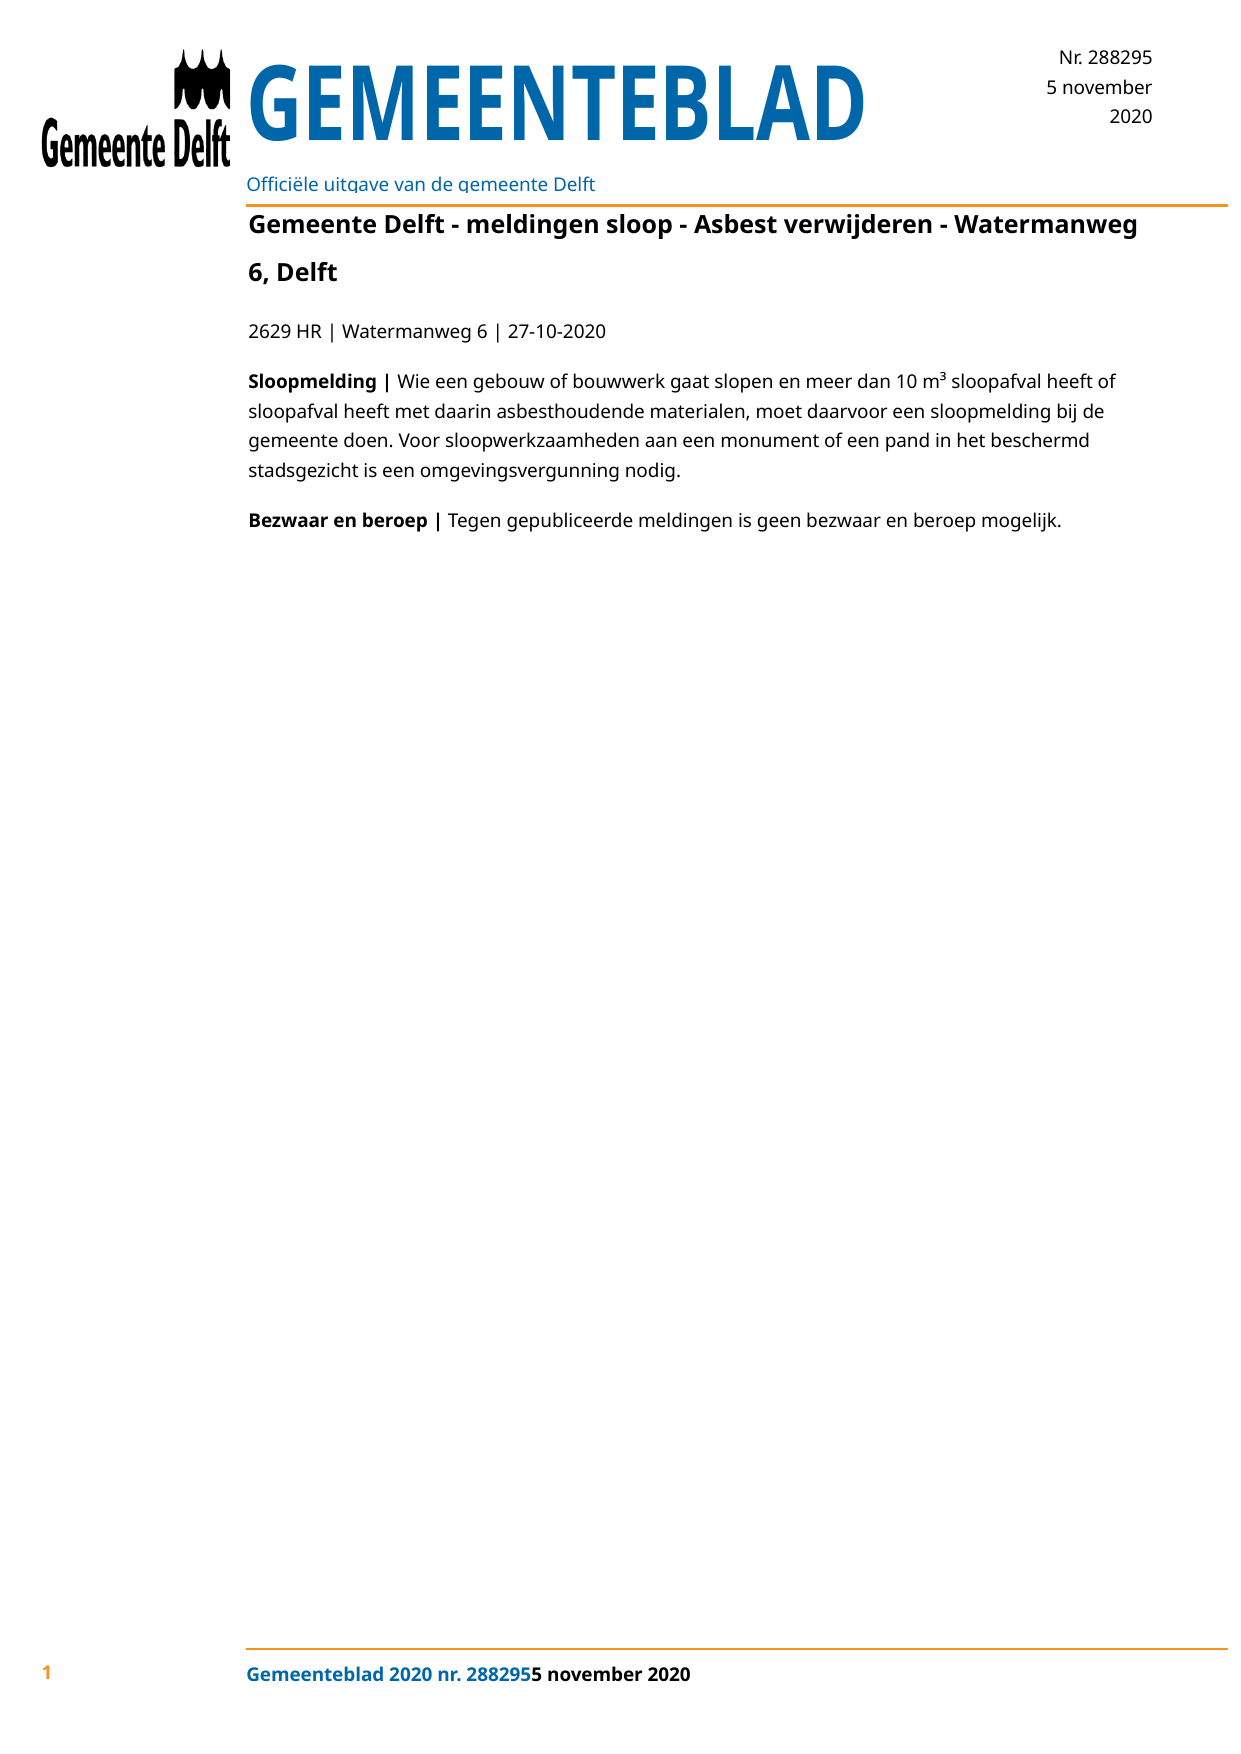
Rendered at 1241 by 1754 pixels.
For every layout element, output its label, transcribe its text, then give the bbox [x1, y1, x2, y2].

text 2629 HR | Watermanweg 6 | 27-10-2020 [248, 318, 1152, 344]
text Gemeente Delft - meldingen sloop - Asbest verwijderen - Watermanweg 6, Delft [248, 207, 1152, 288]
text Sloopmelding | Wie een gebouw of bouwwerk gaat slopen en meer dan 10 m³ sloopafval heeft of sloopafval heeft met daarin asbesthoudende materialen, moet daarvoor een sloopmelding bij de gemeente doen. Voor sloopwerkzaamheden aan een monument of een pand in het beschermd stadsgezicht is een omgevingsvergunning nodig. [248, 368, 1152, 483]
picture [41, 47, 231, 172]
text Bezwaar en beroep | Tegen gepubliceerde meldingen is geen bezwaar en beroep mogelijk. [248, 507, 1152, 533]
